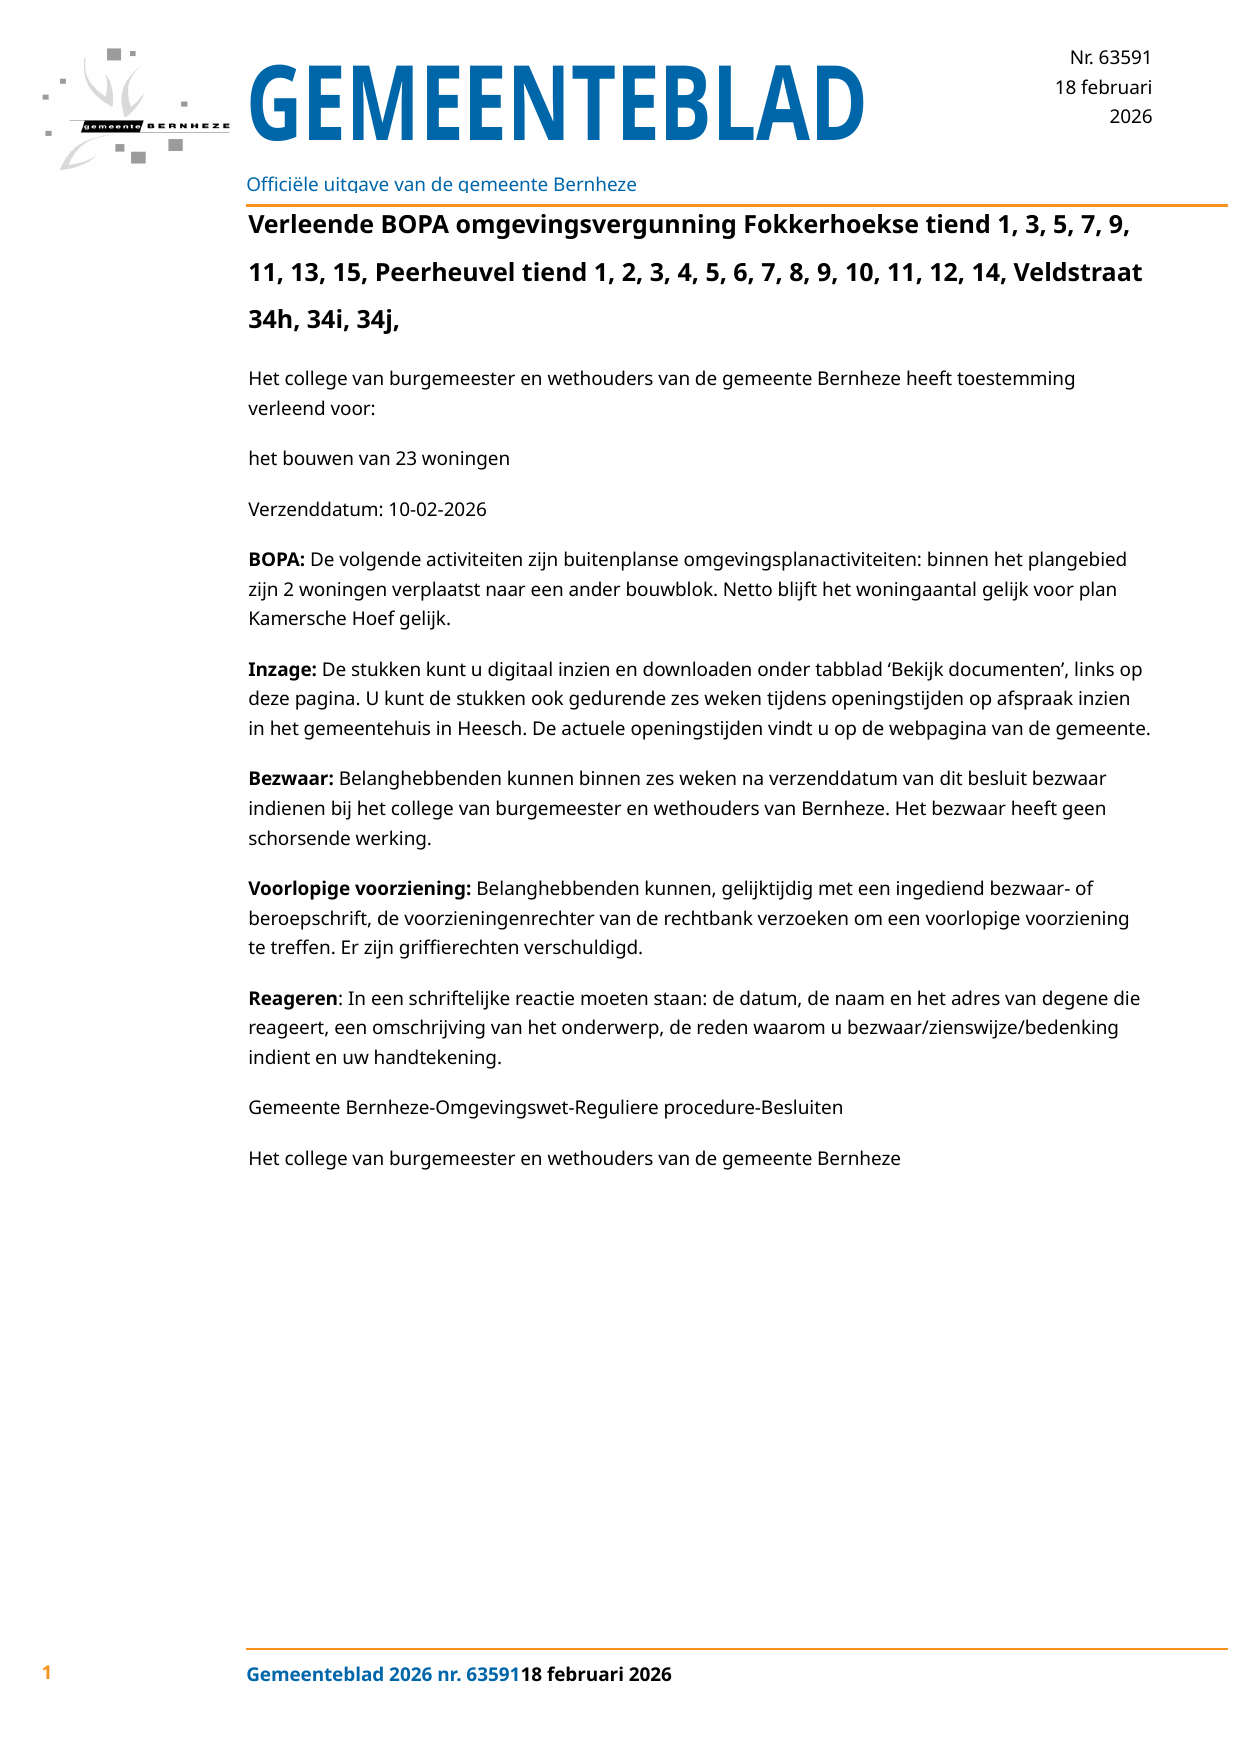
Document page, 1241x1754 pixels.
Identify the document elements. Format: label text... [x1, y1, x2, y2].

text Bezwaar: Belanghebbenden kunnen binnen zes weken na verzenddatum van dit besluit bezwaar indienen bij het college van burgemeester en wethouders van Bernheze. Het bezwaar heeft geen schorsende werking. [248, 766, 1152, 850]
text Verzenddatum: 10-02-2026 [248, 496, 1152, 522]
text Voorlopige voorziening: Belanghebbenden kunnen, gelijktijdig met een ingediend bezwaar- of beroepschrift, de voorzieningenrechter van de rechtbank verzoeken om een voorlopige voorziening te treffen. Er zijn griffierechten verschuldigd. [248, 875, 1152, 960]
text Gemeente Bernheze-Omgevingswet-Reguliere procedure-Besluiten [248, 1094, 1152, 1120]
text Reageren: In een schriftelijke reactie moeten staan: de datum, de naam en het adres van degene die reageert, een omschrijving van het onderwerp, de reden waarom u bezwaar/zienswijze/bedenking indient en uw handtekening. [248, 985, 1152, 1069]
text Het college van burgemeester en wethouders van de gemeente Bernheze [248, 1145, 1152, 1170]
text Het college van burgemeester en wethouders van de gemeente Bernheze heeft toestemming verleend voor: [248, 366, 1152, 421]
picture [41, 47, 231, 172]
text Verleende BOPA omgevingsvergunning Fokkerhoekse tiend 1, 3, 5, 7, 9, 11, 13, 15, Peerheuvel tiend 1, 2, 3, 4, 5, 6, 7, 8, 9, 10, 11, 12, 14, Veldstraat 34h, 34i, 34j, [248, 207, 1152, 336]
text BOPA: De volgende activiteiten zijn buitenplanse omgevingsplanactiviteiten: binnen het plangebied zijn 2 woningen verplaatst naar een ander bouwblok. Netto blijft het woningaantal gelijk voor plan Kamersche Hoef gelijk. [248, 546, 1152, 631]
text het bouwen van 23 woningen [248, 446, 1152, 471]
text Inzage: De stukken kunt u digitaal inzien en downloaden onder tabblad ‘Bekijk documenten’, links op deze pagina. U kunt de stukken ook gedurende zes weken tijdens openingstijden op afspraak inzien in het gemeentehuis in Heesch. De actuele openingstijden vindt u op de webpagina van de gemeente. [248, 656, 1152, 741]
